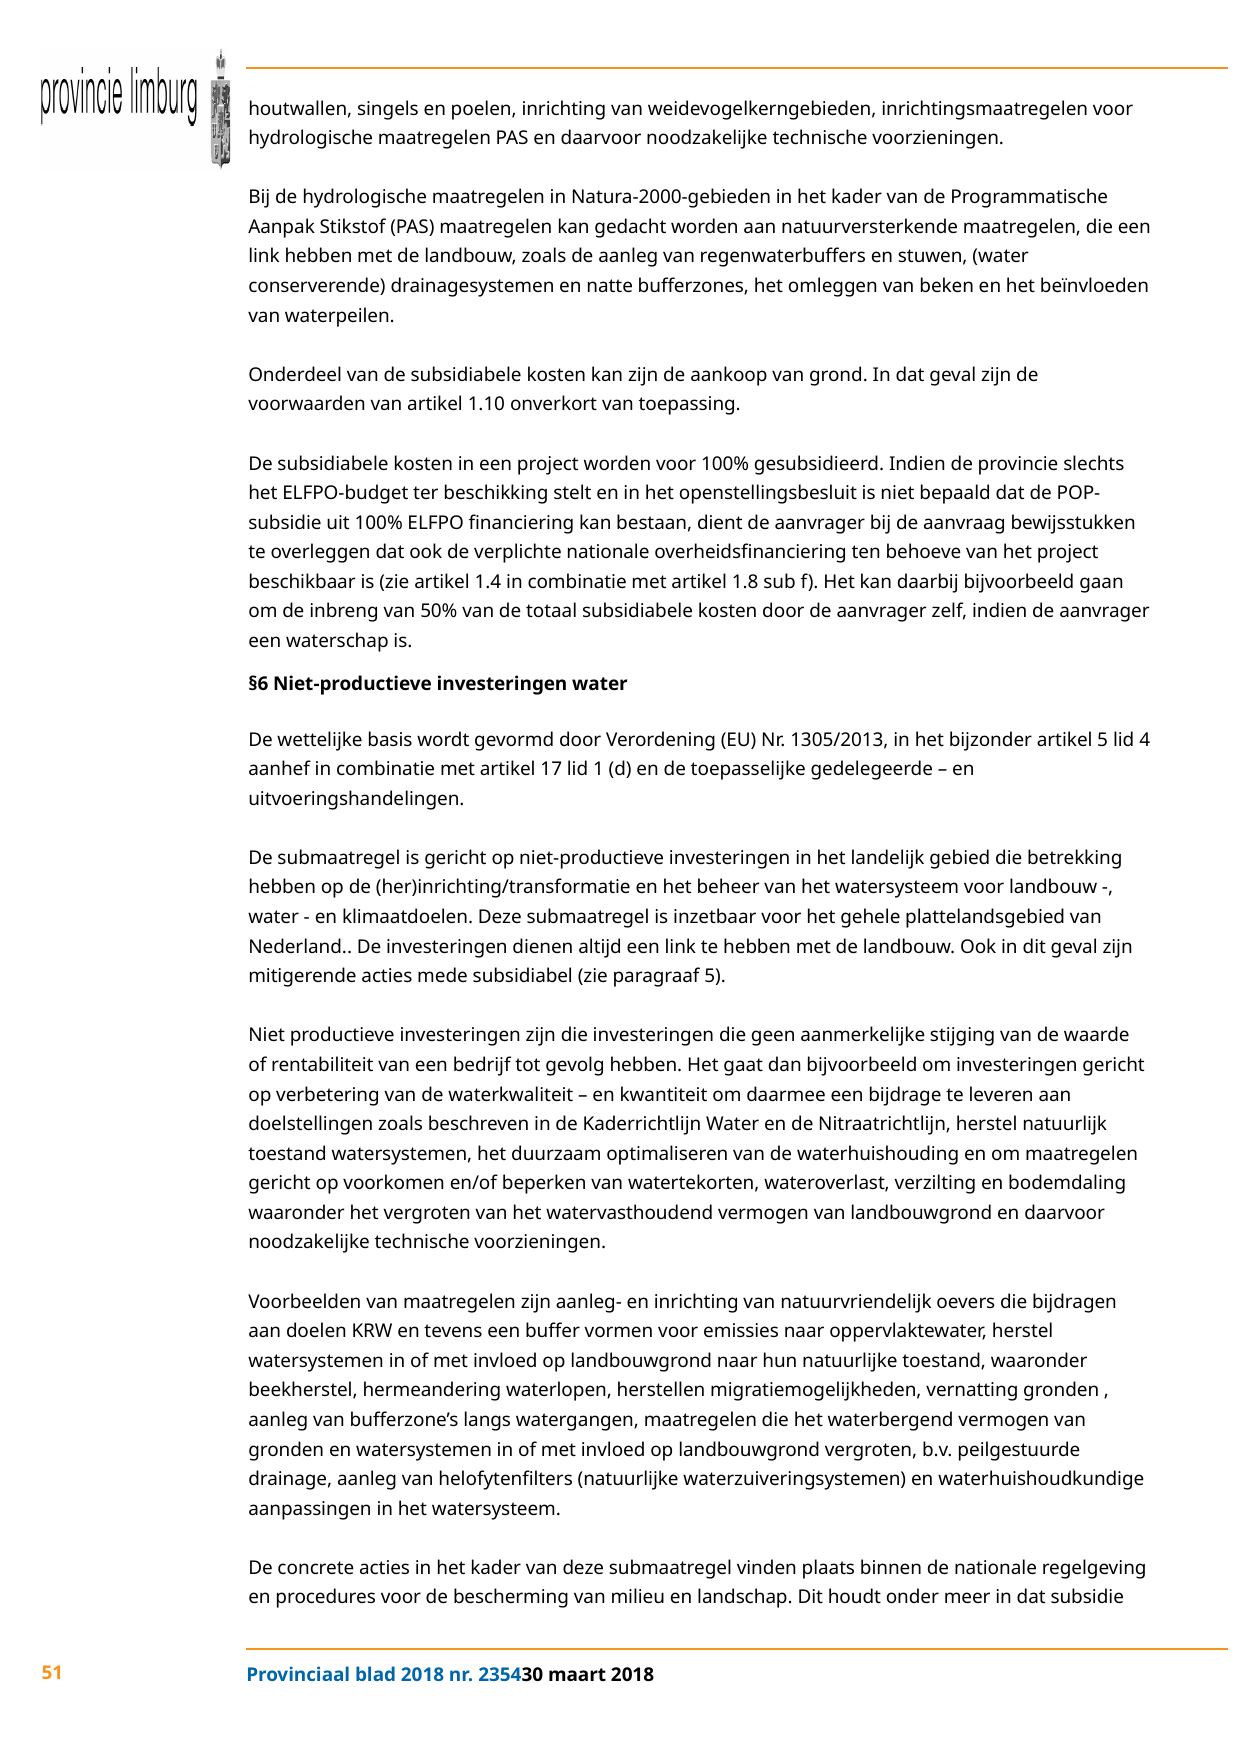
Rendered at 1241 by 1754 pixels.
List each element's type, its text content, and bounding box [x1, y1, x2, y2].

text De concrete acties in het kader van deze submaatregel vinden plaats binnen de nationale regelgeving en procedures voor de bescherming van milieu en landschap. Dit houdt onder meer in dat subsidie [248, 1554, 1152, 1609]
text Niet productieve investeringen zijn die investeringen die geen aanmerkelijke stijging van de waarde of rentabiliteit van een bedrijf tot gevolg hebben. Het gaat dan bijvoorbeeld om investeringen gericht op verbetering van de waterkwaliteit – en kwantiteit om daarmee een bijdrage te leveren aan doelstellingen zoals beschreven in de Kaderrichtlijn Water en de Nitraatrichtlijn, herstel natuurlijk toestand watersystemen, het duurzaam optimaliseren van de waterhuishouding en om maatregelen gericht op voorkomen en/of beperken van watertekorten, wateroverlast, verzilting en bodemdaling waaronder het vergroten van het watervasthoudend vermogen van landbouwgrond en daarvoor noodzakelijke technische voorzieningen. [248, 1022, 1152, 1254]
text De submaatregel is gericht op niet-productieve investeringen in het landelijk gebied die betrekking hebben op de (her)inrichting/transformatie en het beheer van het watersysteem voor landbouw -, water - en klimaatdoelen. Deze submaatregel is inzetbaar voor het gehele plattelandsgebied van Nederland.. De investeringen dienen altijd een link te hebben met de landbouw. Ook in dit geval zijn mitigerende acties mede subsidiabel (zie paragraaf 5). [248, 844, 1152, 988]
text houtwallen, singels en poelen, inrichting van weidevogelkerngebieden, inrichtingsmaatregelen voor hydrologische maatregelen PAS en daarvoor noodzakelijke technische voorzieningen. [248, 95, 1152, 150]
picture [41, 47, 231, 172]
text De subsidiabele kosten in een project worden voor 100% gesubsidieerd. Indien de provincie slechts het ELFPO-budget ter beschikking stelt en in het openstellingsbesluit is niet bepaald dat de POP-subsidie uit 100% ELFPO financiering kan bestaan, dient de aanvrager bij de aanvraag bewijsstukken te overleggen dat ook de verplichte nationale overheidsfinanciering ten behoeve van het project beschikbaar is (zie artikel 1.4 in combinatie met artikel 1.8 sub f). Het kan daarbij bijvoorbeeld gaan om de inbreng van 50% van de totaal subsidiabele kosten door de aanvrager zelf, indien de aanvrager een waterschap is. [248, 450, 1152, 653]
text Bij de hydrologische maatregelen in Natura-2000-gebieden in het kader van de Programmatische Aanpak Stikstof (PAS) maatregelen kan gedacht worden aan natuurversterkende maatregelen, die een link hebben met de landbouw, zoals de aanleg van regenwaterbuffers en stuwen, (water conserverende) drainagesystemen en natte bufferzones, het omleggen van beken en het beïnvloeden van waterpeilen. [248, 183, 1152, 328]
text De wettelijke basis wordt gevormd door Verordening (EU) Nr. 1305/2013, in het bijzonder artikel 5 lid 4 aanhef in combinatie met artikel 17 lid 1 (d) en de toepasselijke gedelegeerde – en uitvoeringshandelingen. [248, 726, 1152, 811]
text §6 Niet-productieve investeringen water [248, 670, 1152, 696]
text Onderdeel van de subsidiabele kosten kan zijn de aankoop van grond. In dat geval zijn de voorwaarden van artikel 1.10 onverkort van toepassing. [248, 361, 1152, 416]
text Voorbeelden van maatregelen zijn aanleg- en inrichting van natuurvriendelijk oevers die bijdragen aan doelen KRW en tevens een buffer vormen voor emissies naar oppervlaktewater, herstel watersystemen in of met invloed op landbouwgrond naar hun natuurlijke toestand, waaronder beekherstel, hermeandering waterlopen, herstellen migratiemogelijkheden, vernatting gronden , aanleg van bufferzone’s langs watergangen, maatregelen die het waterbergend vermogen van gronden en watersystemen in of met invloed op landbouwgrond vergroten, b.v. peilgestuurde drainage, aanleg van helofytenfilters (natuurlijke waterzuiveringsystemen) en waterhuishoudkundige aanpassingen in het watersysteem. [248, 1288, 1152, 1521]
